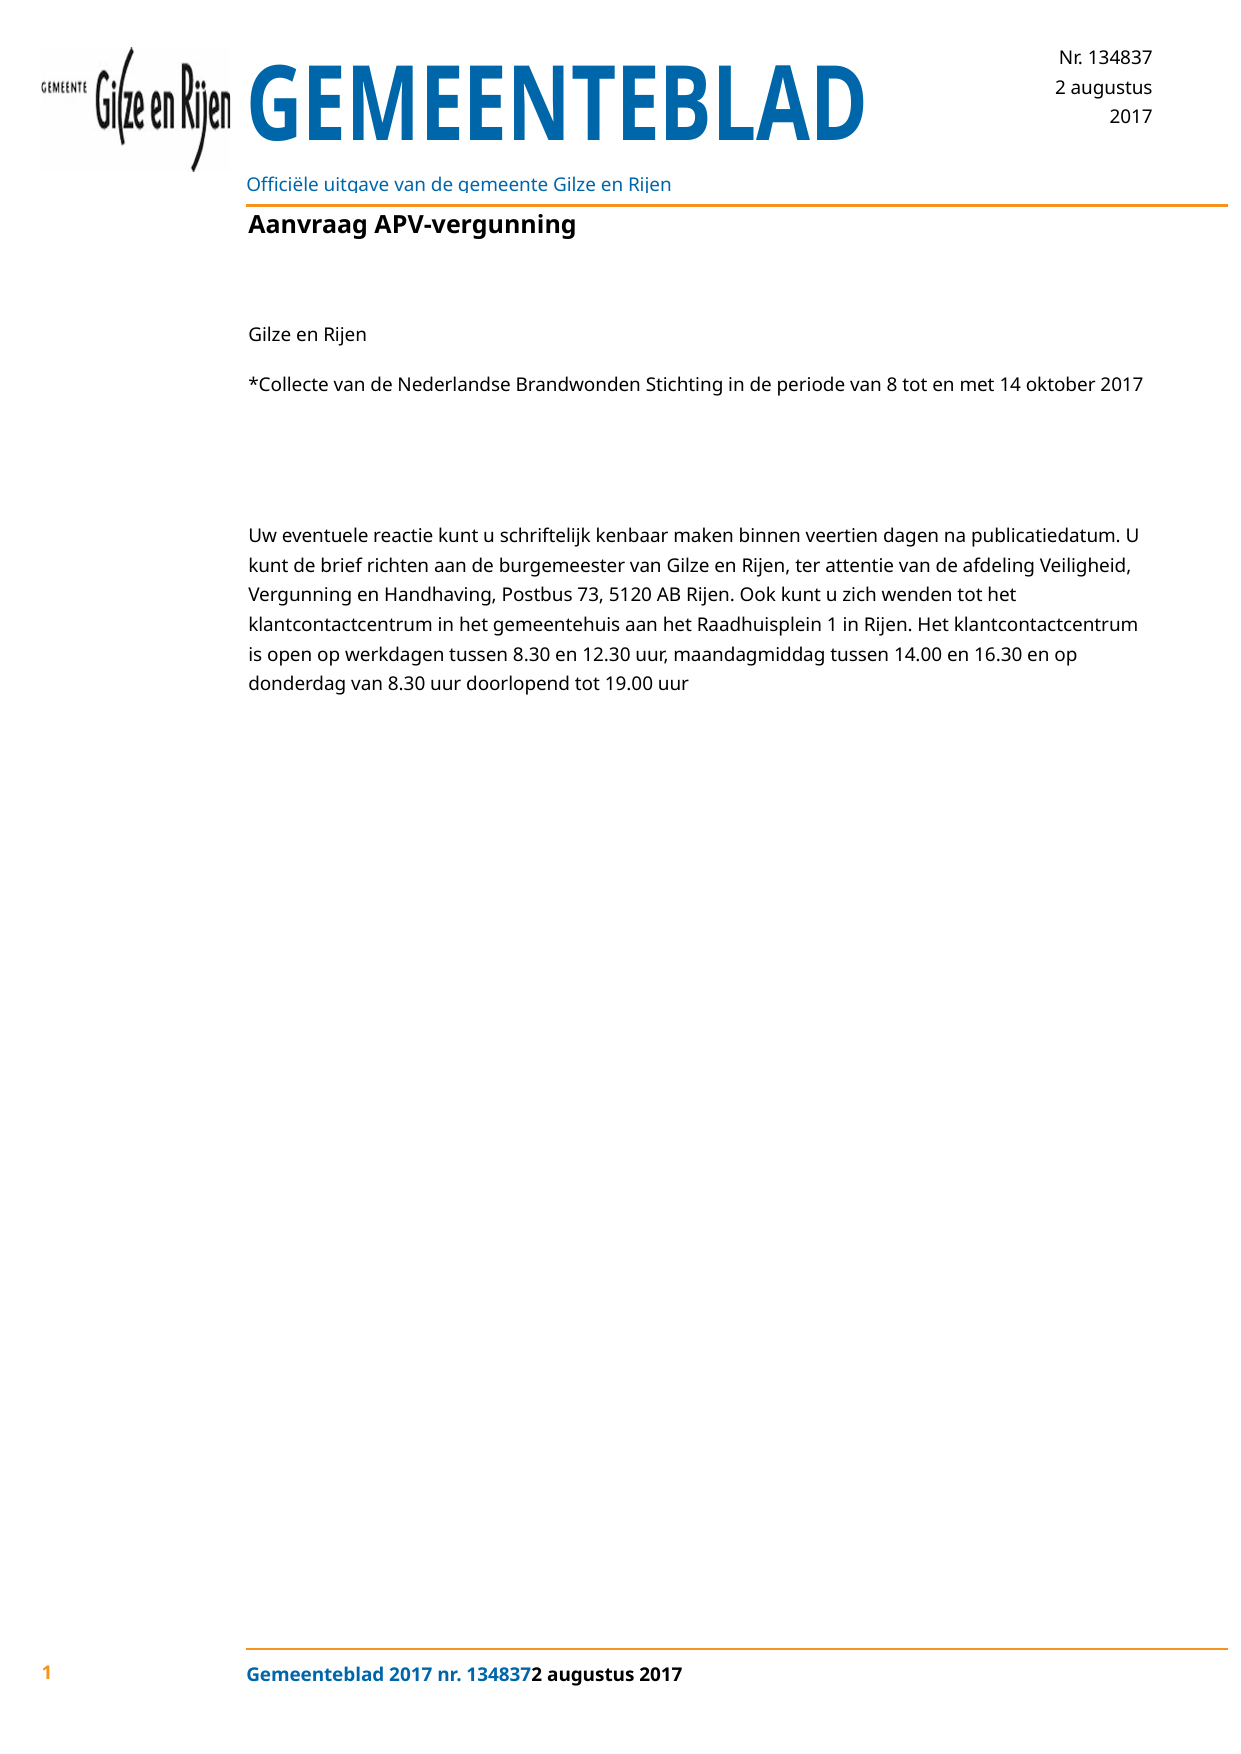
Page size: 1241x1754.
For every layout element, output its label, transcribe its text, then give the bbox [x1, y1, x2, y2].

text *Collecte van de Nederlandse Brandwonden Stichting in de periode van 8 tot en met 14 oktober 2017 [248, 371, 1152, 397]
text Gilze en Rijen [248, 321, 1152, 346]
text Uw eventuele reactie kunt u schriftelijk kenbaar maken binnen veertien dagen na publicatiedatum. U kunt de brief richten aan de burgemeester van Gilze en Rijen, ter attentie van de afdeling Veiligheid, Vergunning en Handhaving, Postbus 73, 5120 AB Rijen. Ook kunt u zich wenden tot het klantcontactcentrum in het gemeentehuis aan het Raadhuisplein 1 in Rijen. Het klantcontactcentrum is open op werkdagen tussen 8.30 en 12.30 uur, maandagmiddag tussen 14.00 en 16.30 en op donderdag van 8.30 uur doorlopend tot 19.00 uur [248, 522, 1152, 696]
picture [41, 47, 231, 172]
text Aanvraag APV-vergunning [248, 207, 1152, 241]
